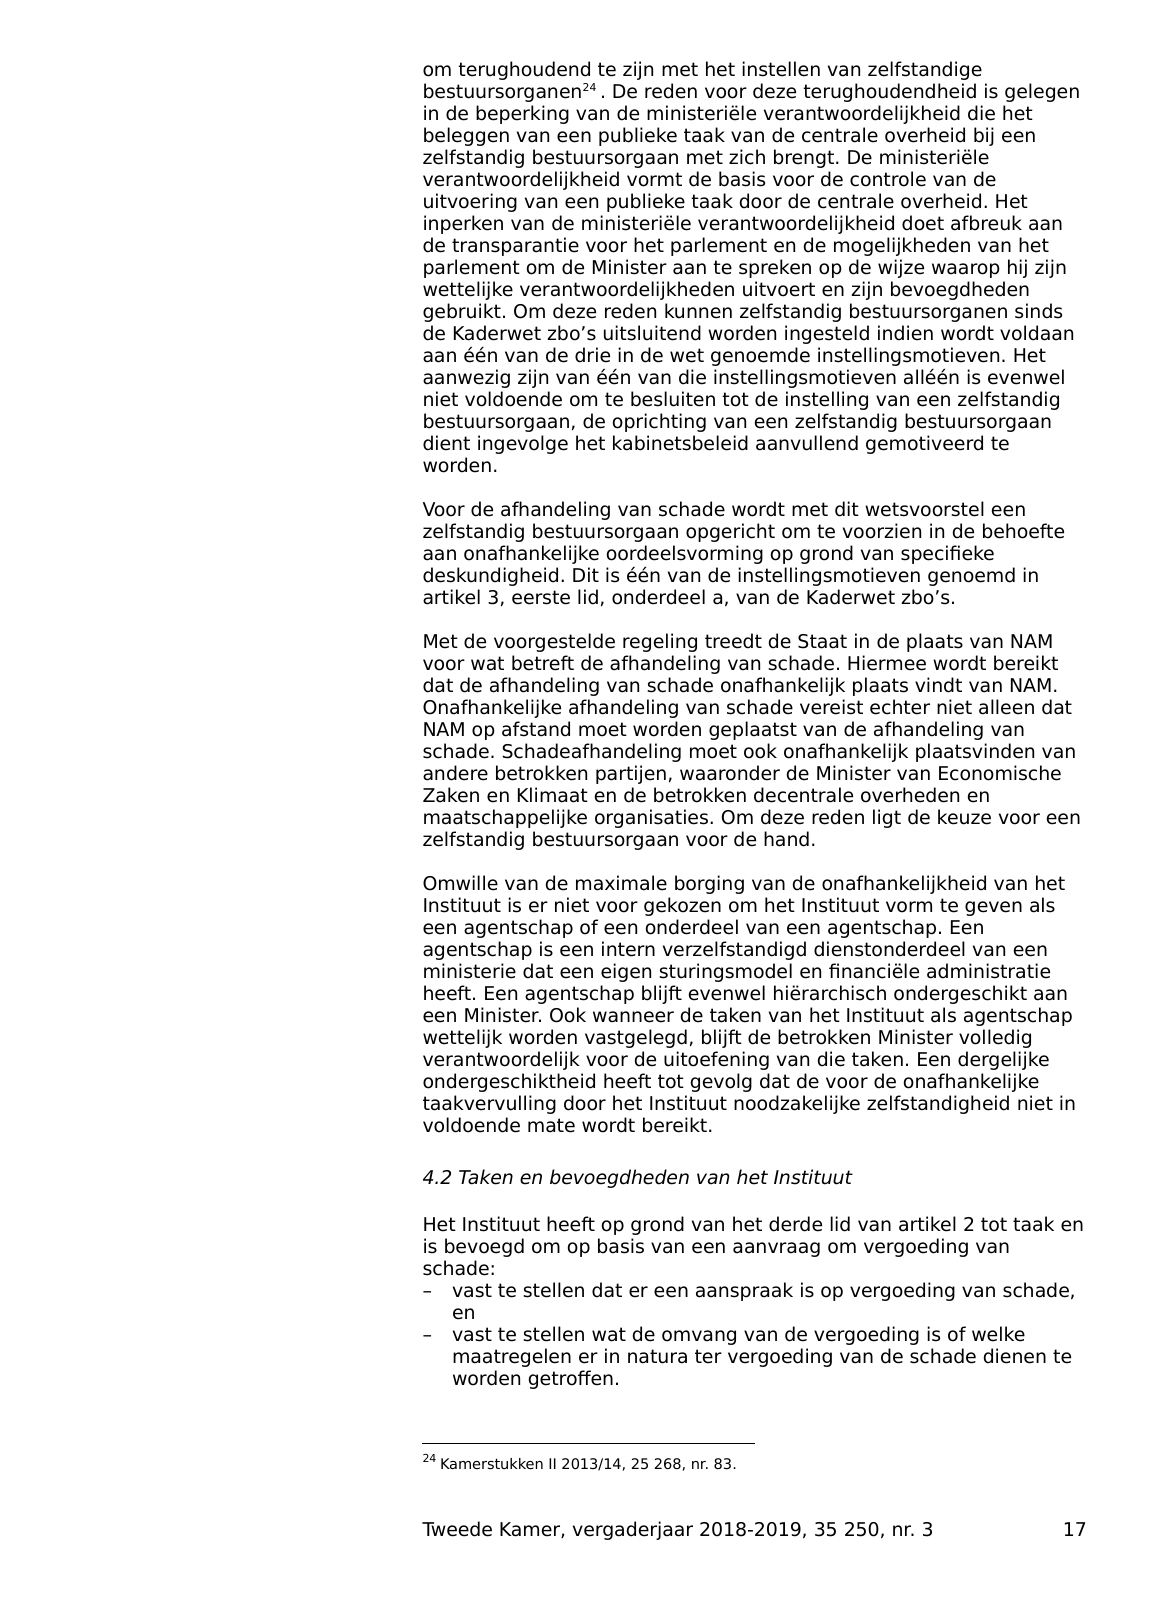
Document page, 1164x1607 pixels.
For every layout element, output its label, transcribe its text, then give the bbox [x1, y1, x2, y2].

text Met de voorgestelde regeling treedt de Staat in de plaats van NAM voor wat betreft de afhandeling van schade. Hiermee wordt bereikt dat de afhandeling van schade onafhankelijk plaats vindt van NAM. Onafhankelijke afhandeling van schade vereist echter niet alleen dat NAM op afstand moet worden geplaatst van de afhandeling van schade. Schadeafhandeling moet ook onafhankelijk plaatsvinden van andere betrokken partijen, waaronder de Minister van Economische Zaken en Klimaat en de betrokken decentrale overheden en maatschappelijke organisaties. Om deze reden ligt de keuze voor een zelfstandig bestuursorgaan voor de hand. [422, 631, 1087, 851]
text Omwille van de maximale borging van de onafhankelijkheid van het Instituut is er niet voor gekozen om het Instituut vorm te geven als een agentschap of een onderdeel van een agentschap. Een agentschap is een intern verzelfstandigd dienstonderdeel van een ministerie dat een eigen sturingsmodel en financiële administratie heeft. Een agentschap blijft evenwel hiërarchisch ondergeschikt aan een Minister. Ook wanneer de taken van het Instituut als agentschap wettelijk worden vastgelegd, blijft de betrokken Minister volledig verantwoordelijk voor de uitoefening van die taken. Een dergelijke ondergeschiktheid heeft tot gevolg dat de voor de onafhankelijke taakvervulling door het Instituut noodzakelijke zelfstandigheid niet in voldoende mate wordt bereikt. [422, 873, 1087, 1137]
subtitle 4.2 Taken en bevoegdheden van het Instituut [422, 1167, 1087, 1189]
text Voor de afhandeling van schade wordt met dit wetsvoorstel een zelfstandig bestuursorgaan opgericht om te voorzien in de behoefte aan onafhankelijke oordeelsvorming op grond van specifieke deskundigheid. Dit is één van de instellingsmotieven genoemd in artikel 3, eerste lid, onderdeel a, van de Kaderwet zbo’s. [422, 499, 1087, 609]
text om terughoudend te zijn met het instellen van zelfstandige bestuursorganen. De reden voor deze terughoudendheid is gelegen in de beperking van de ministeriële verantwoordelijkheid die het beleggen van een publieke taak van de centrale overheid bij een zelfstandig bestuursorgaan met zich brengt. De ministeriële verantwoordelijkheid vormt de basis voor de controle van de uitvoering van een publieke taak door de centrale overheid. Het inperken van de ministeriële verantwoordelijkheid doet afbreuk aan de transparantie voor het parlement en de mogelijkheden van het parlement om de Minister aan te spreken op de wijze waarop hij zijn wettelijke verantwoordelijkheden uitvoert en zijn bevoegdheden gebruikt. Om deze reden kunnen zelfstandig bestuursorganen sinds de Kaderwet zbo’s uitsluitend worden ingesteld indien wordt voldaan aan één van de drie in de wet genoemde instellingsmotieven. Het aanwezig zijn van één van die instellingsmotieven alléén is evenwel niet voldoende om te besluiten tot de instelling van een zelfstandig bestuursorgaan, de oprichting van een zelfstandig bestuursorgaan dient ingevolge het kabinetsbeleid aanvullend gemotiveerd te worden. [422, 59, 1087, 477]
text Kamerstukken II 2013/14, 25 268, nr. 83. [422, 1452, 1087, 1474]
text – vast te stellen dat er een aanspraak is op vergoeding van schade, en [422, 1279, 1087, 1323]
text – vast te stellen wat de omvang van de vergoeding is of welke maatregelen er in natura ter vergoeding van de schade dienen te worden getroffen. [422, 1323, 1087, 1389]
text Het Instituut heeft op grond van het derde lid van artikel 2 tot taak en is bevoegd om op basis van een aanvraag om vergoeding van schade: [422, 1214, 1087, 1279]
